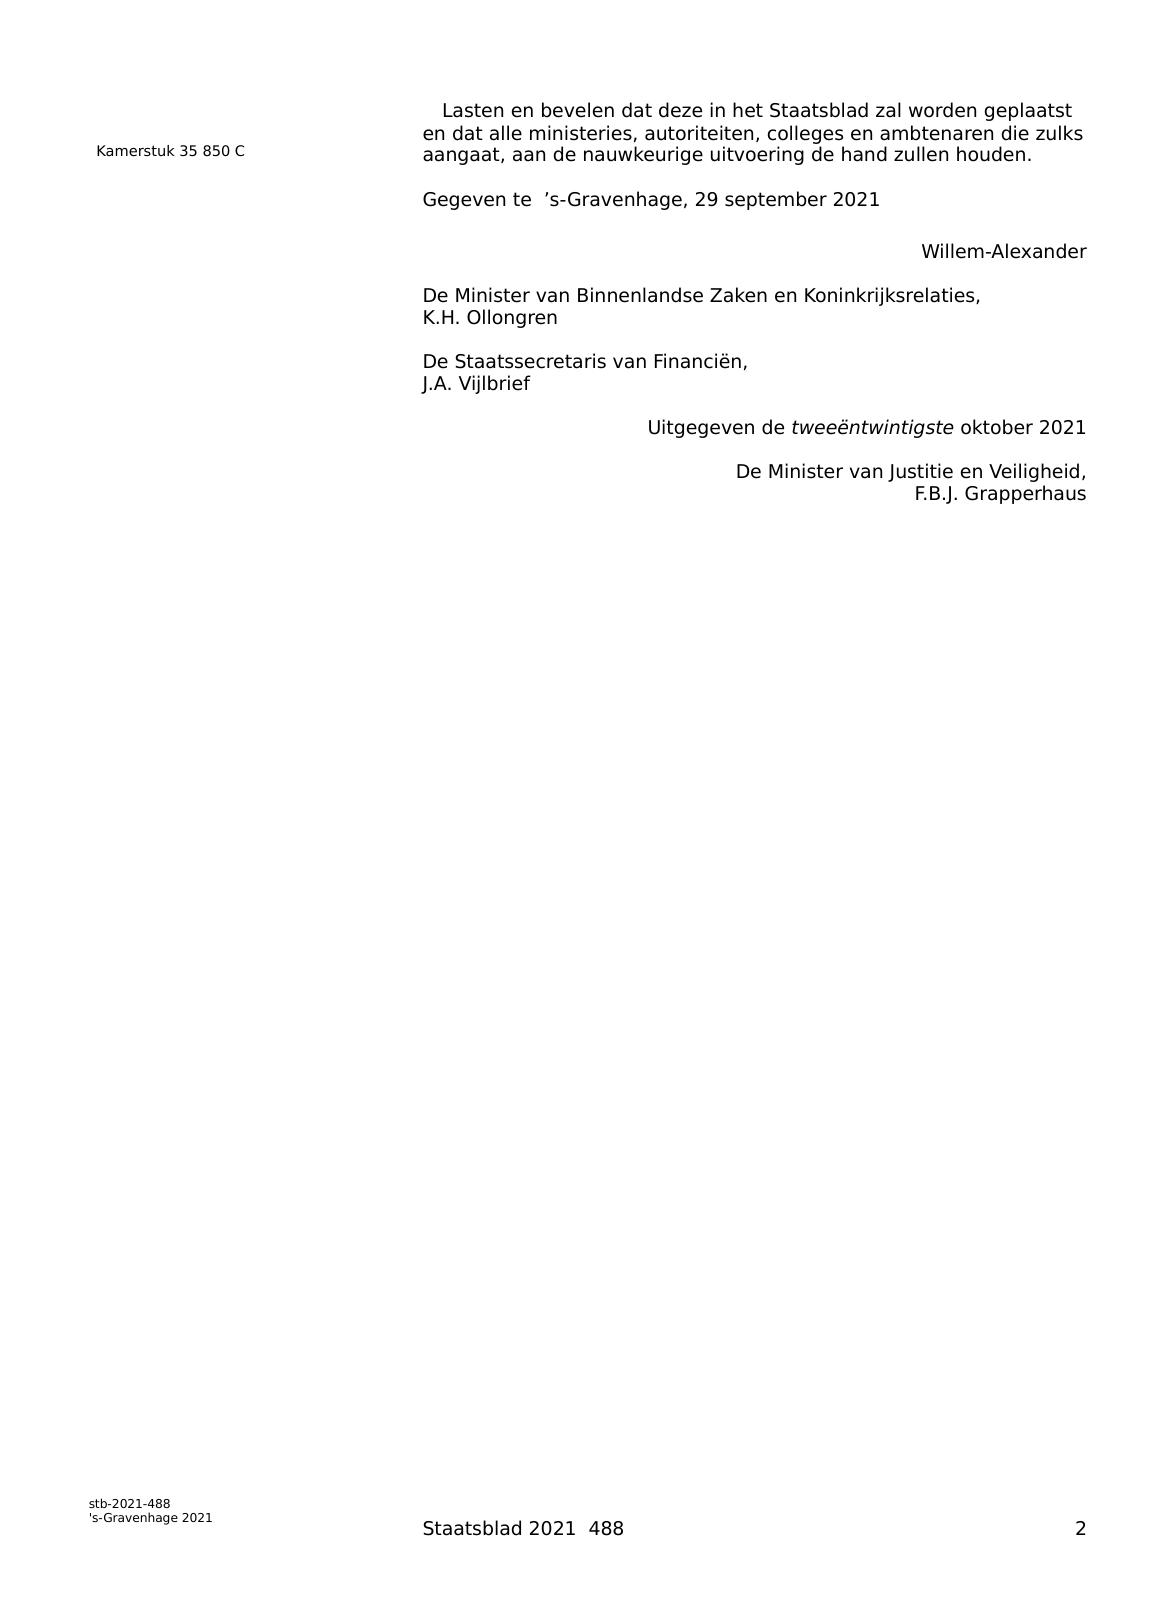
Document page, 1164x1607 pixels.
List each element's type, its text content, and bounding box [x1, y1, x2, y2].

text De Staatssecretaris van Financiën, J.A. Vijlbrief [422, 351, 1087, 395]
text Lasten en bevelen dat deze in het Staatsblad zal worden geplaatst en dat alle ministeries, autoriteiten, colleges en ambtenaren die zulks aangaat, aan de nauwkeurige uitvoering de hand zullen houden. [422, 100, 1087, 166]
text De Minister van Justitie en Veiligheid, F.B.J. Grapperhaus [422, 461, 1087, 505]
text Willem-Alexander [422, 241, 1087, 262]
text Uitgegeven de tweeëntwintigste oktober 2021 [422, 417, 1087, 439]
text 's-Gravenhage 2021 [88, 1511, 323, 1525]
text Kamerstuk 35 850 C [77, 143, 396, 160]
text De Minister van Binnenlandse Zaken en Koninkrijksrelaties, K.H. Ollongren [422, 285, 1087, 329]
text stb-2021-488 [88, 1497, 323, 1511]
text Gegeven te ’s-Gravenhage, 29 september 2021 [422, 188, 1087, 211]
